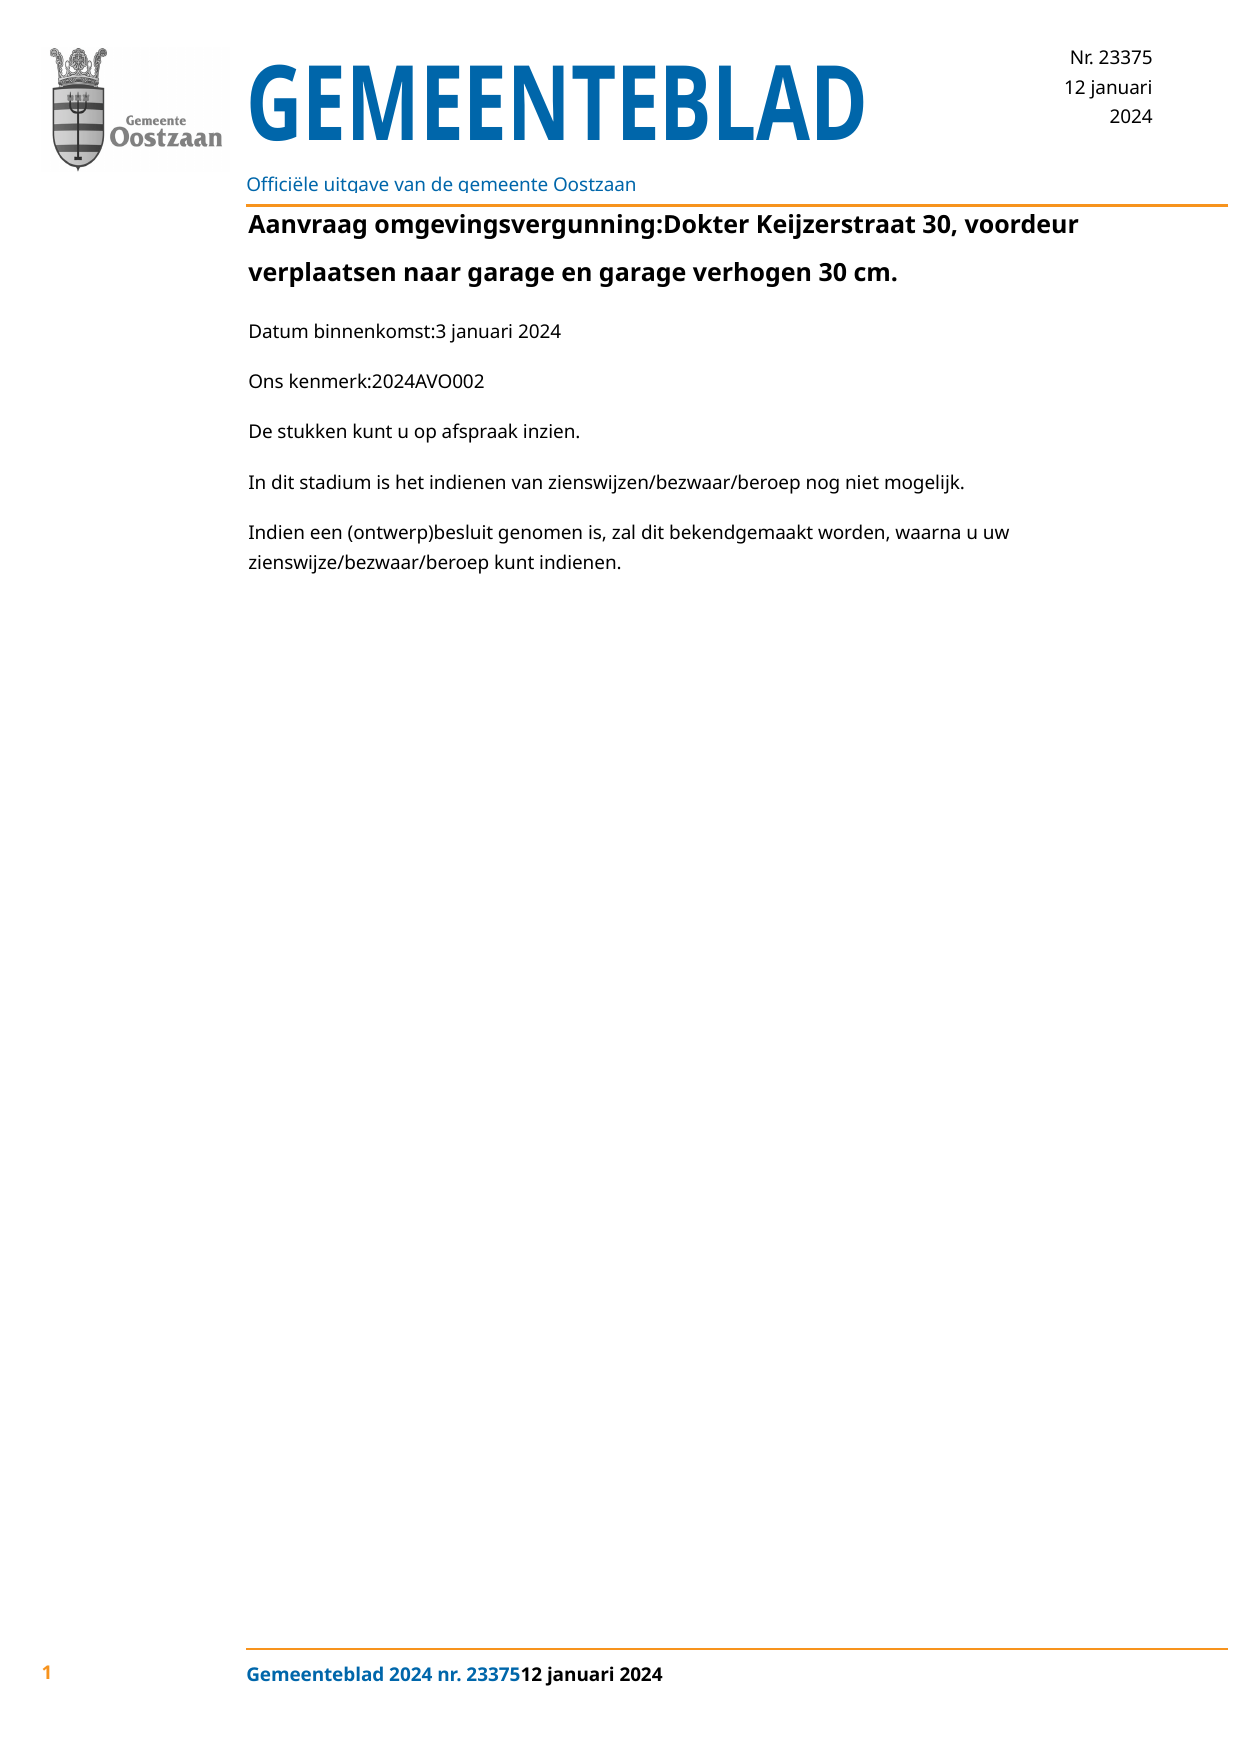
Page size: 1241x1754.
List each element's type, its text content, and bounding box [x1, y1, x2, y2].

picture [41, 47, 231, 172]
text De stukken kunt u op afspraak inzien. [248, 419, 1152, 444]
text Datum binnenkomst:3 januari 2024 [248, 318, 1152, 344]
text Indien een (ontwerp)besluit genomen is, zal dit bekendgemaakt worden, waarna u uw zienswijze/bezwaar/beroep kunt indienen. [248, 519, 1152, 575]
text Ons kenmerk:2024AVO002 [248, 368, 1152, 394]
text In dit stadium is het indienen van zienswijzen/bezwaar/beroep nog niet mogelijk. [248, 469, 1152, 495]
text Aanvraag omgevingsvergunning:Dokter Keijzerstraat 30, voordeur verplaatsen naar garage en garage verhogen 30 cm. [248, 207, 1152, 288]
